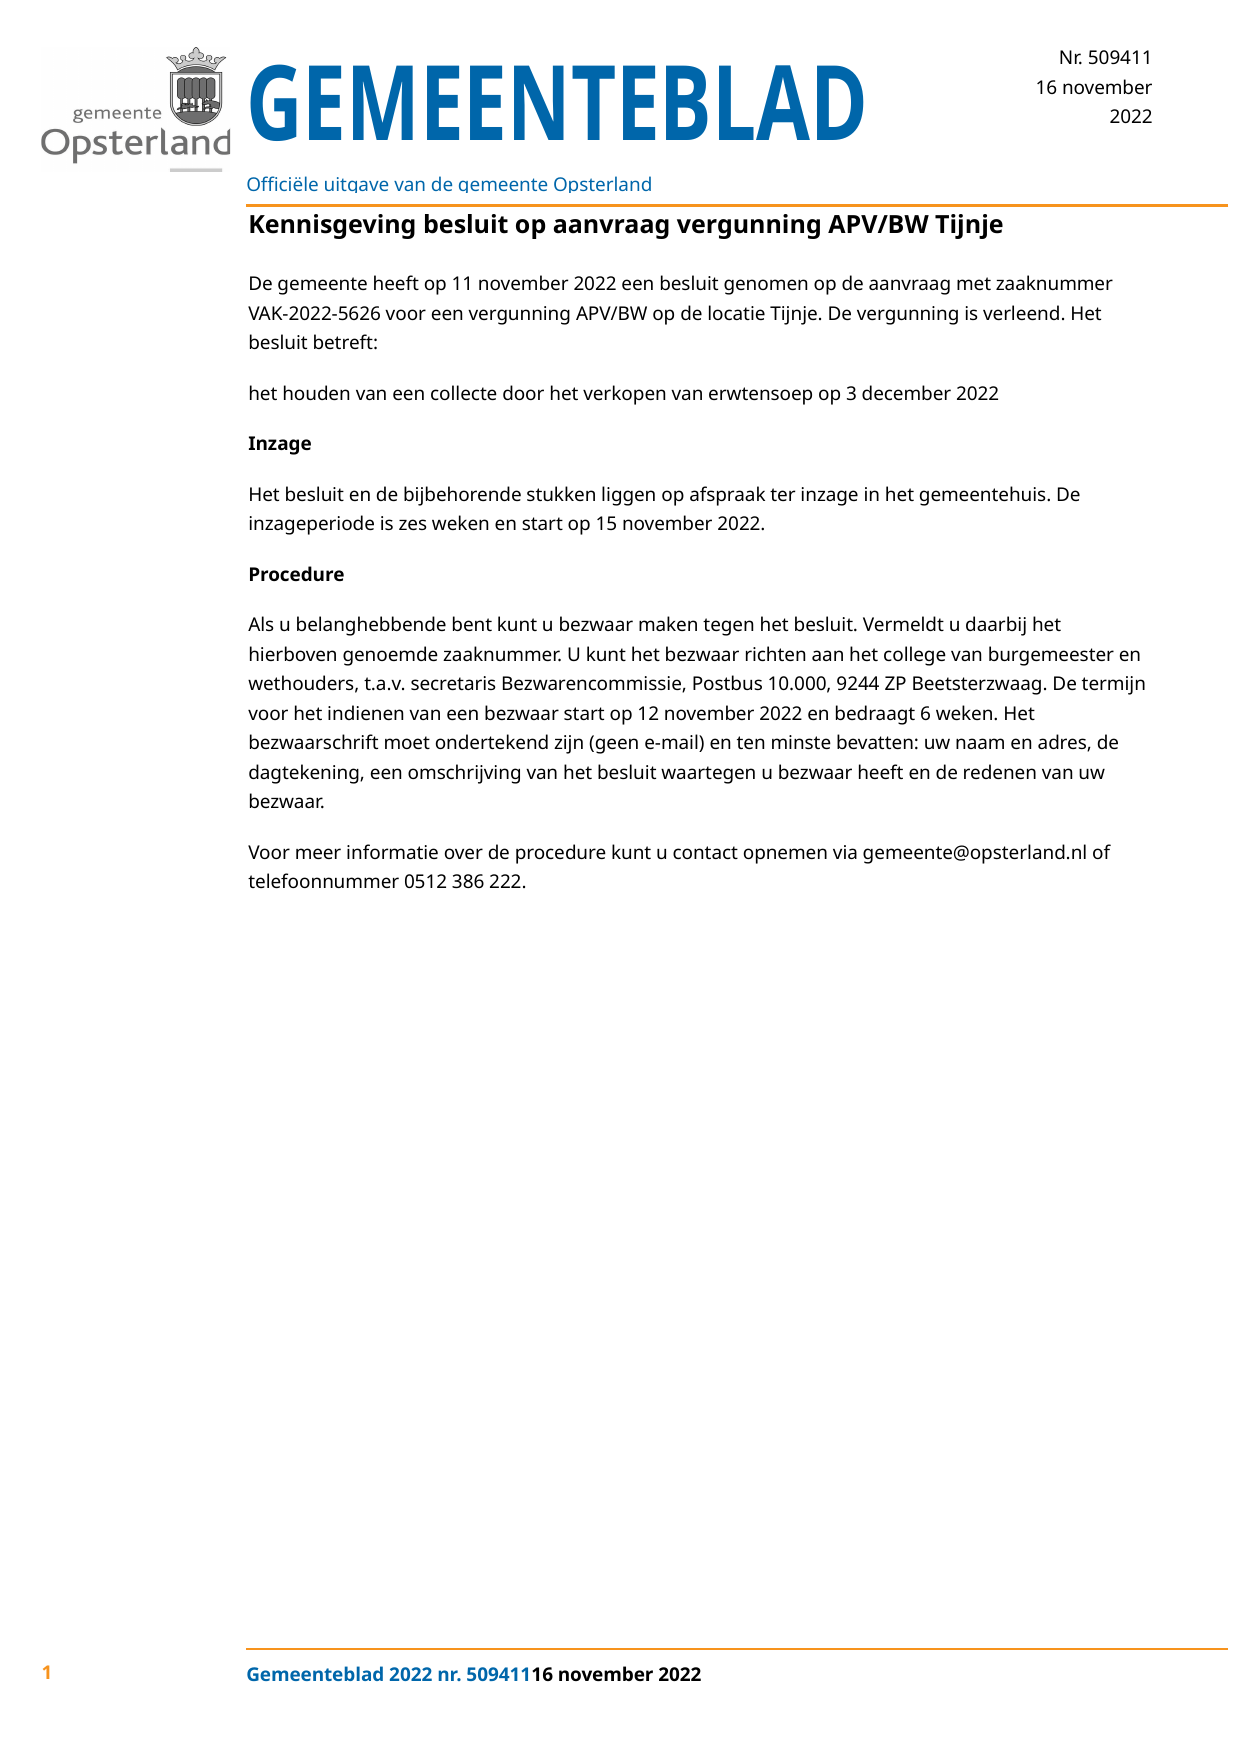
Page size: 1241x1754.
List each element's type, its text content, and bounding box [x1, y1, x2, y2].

text De gemeente heeft op 11 november 2022 een besluit genomen op de aanvraag met zaaknummer VAK-2022-5626 voor een vergunning APV/BW op de locatie Tijnje. De vergunning is verleend. Het besluit betreft: [248, 270, 1152, 355]
text Inzage [248, 430, 1152, 456]
picture [41, 47, 231, 172]
text Procedure [248, 561, 1152, 586]
text Het besluit en de bijbehorende stukken liggen op afspraak ter inzage in het gemeentehuis. De inzageperiode is zes weken en start op 15 november 2022. [248, 481, 1152, 536]
text Als u belanghebbende bent kunt u bezwaar maken tegen het besluit. Vermeldt u daarbij het hierboven genoemde zaaknummer. U kunt het bezwaar richten aan het college van burgemeester en wethouders, t.a.v. secretaris Bezwarencommissie, Postbus 10.000, 9244 ZP Beetsterzwaag. De termijn voor het indienen van een bezwaar start op 12 november 2022 en bedraagt 6 weken. Het bezwaarschrift moet ondertekend zijn (geen e-mail) en ten minste bevatten: uw naam en adres, de dagtekening, een omschrijving van het besluit waartegen u bezwaar heeft en de redenen van uw bezwaar. [248, 611, 1152, 814]
text het houden van een collecte door het verkopen van erwtensoep op 3 december 2022 [248, 380, 1152, 406]
text Kennisgeving besluit op aanvraag vergunning APV/BW Tijnje [248, 207, 1152, 241]
text Voor meer informatie over de procedure kunt u contact opnemen via gemeente@opsterland.nl of telefoonnummer 0512 386 222. [248, 839, 1152, 894]
